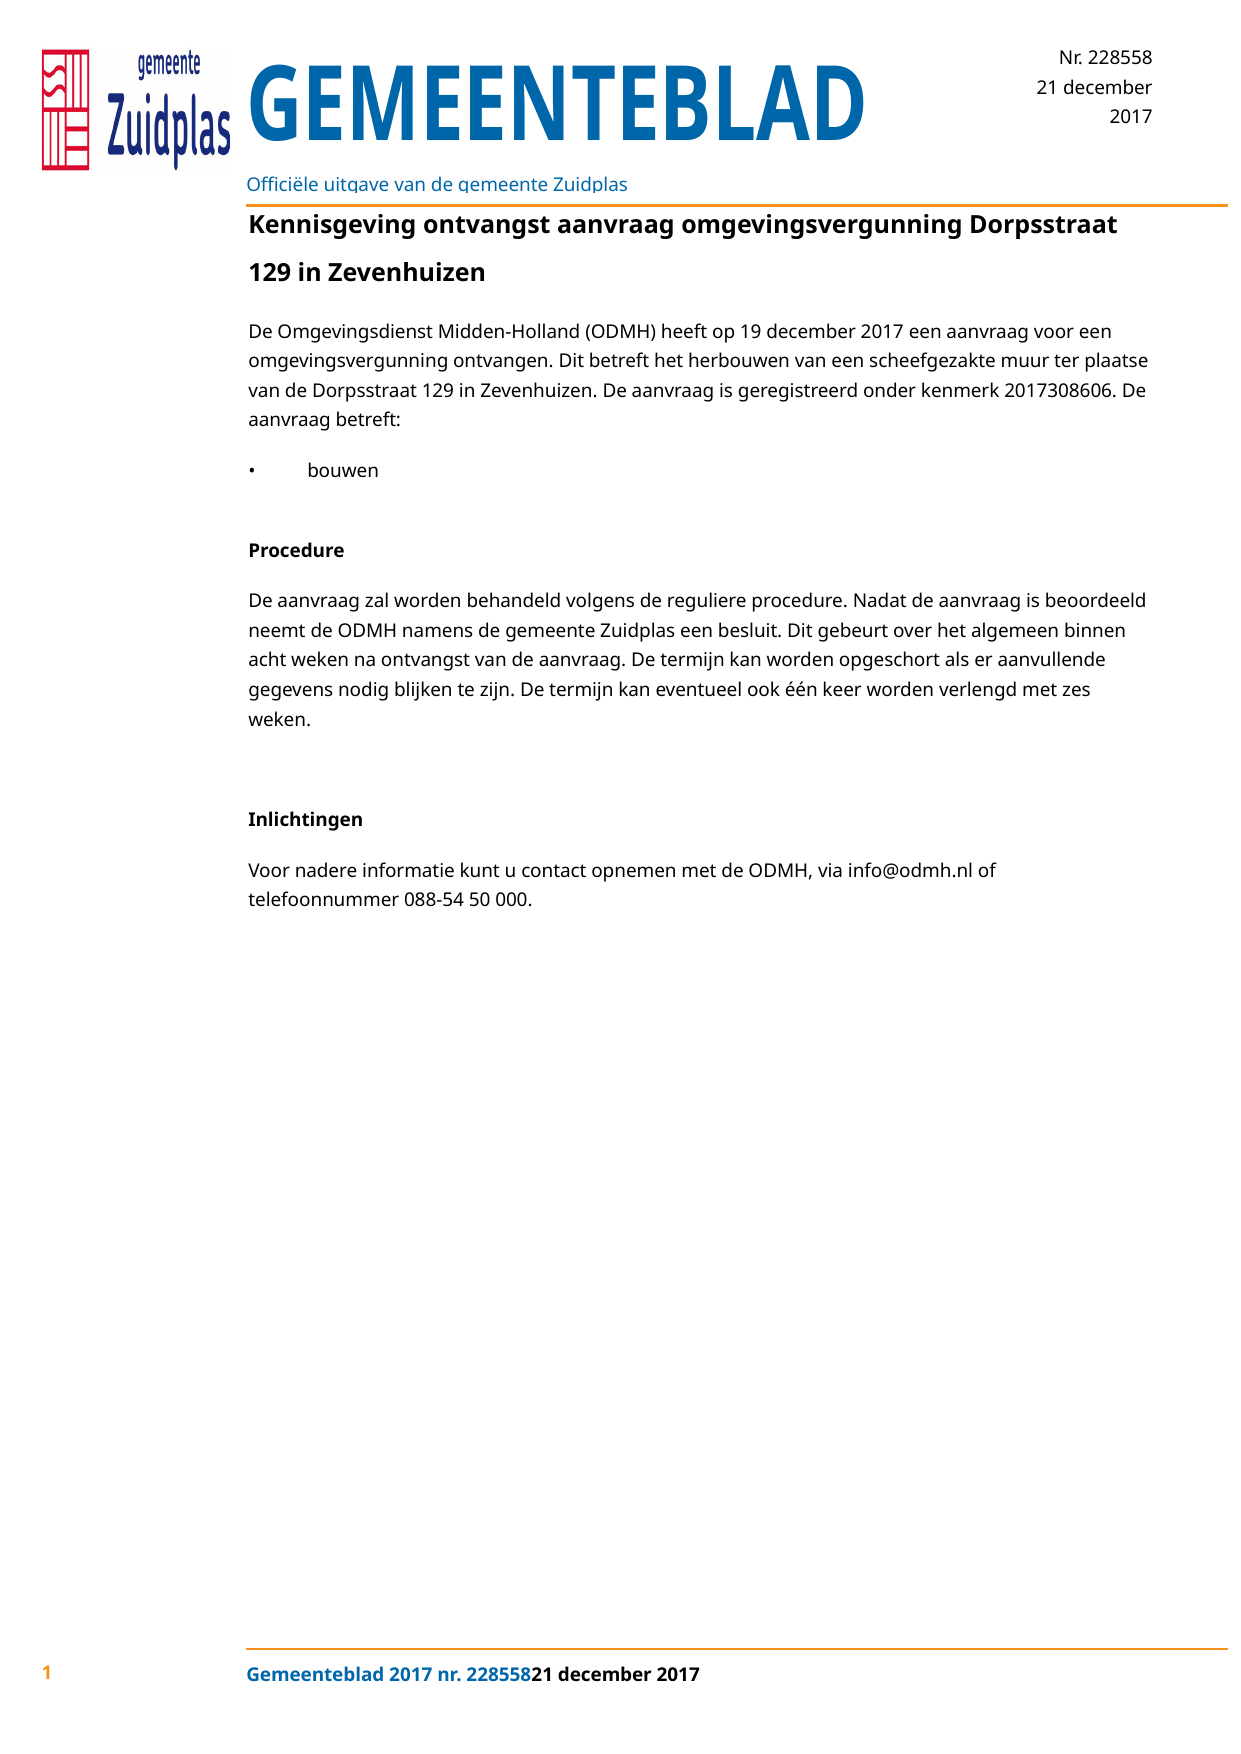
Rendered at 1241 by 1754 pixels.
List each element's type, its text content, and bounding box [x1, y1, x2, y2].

text Procedure [248, 537, 1152, 563]
text Inlichtingen [248, 807, 1152, 832]
text De Omgevingsdienst Midden-Holland (ODMH) heeft op 19 december 2017 een aanvraag voor een omgevingsvergunning ontvangen. Dit betreft het herbouwen van een scheefgezakte muur ter plaatse van de Dorpsstraat 129 in Zevenhuizen. De aanvraag is geregistreerd onder kenmerk 2017308606. De aanvraag betreft: [248, 318, 1152, 432]
text Voor nadere informatie kunt u contact opnemen met de ODMH, via info@odmh.nl of telefoonnummer 088-54 50 000. [248, 857, 1152, 912]
text Kennisgeving ontvangst aanvraag omgevingsvergunning Dorpsstraat 129 in Zevenhuizen [248, 207, 1152, 288]
list bouwen [248, 457, 1152, 483]
picture [41, 47, 231, 172]
text De aanvraag zal worden behandeld volgens de reguliere procedure. Nadat de aanvraag is beoordeeld neemt de ODMH namens de gemeente Zuidplas een besluit. Dit gebeurt over het algemeen binnen acht weken na ontvangst van de aanvraag. De termijn kan worden opgeschort als er aanvullende gegevens nodig blijken te zijn. De termijn kan eventueel ook één keer worden verlengd met zes weken. [248, 587, 1152, 732]
